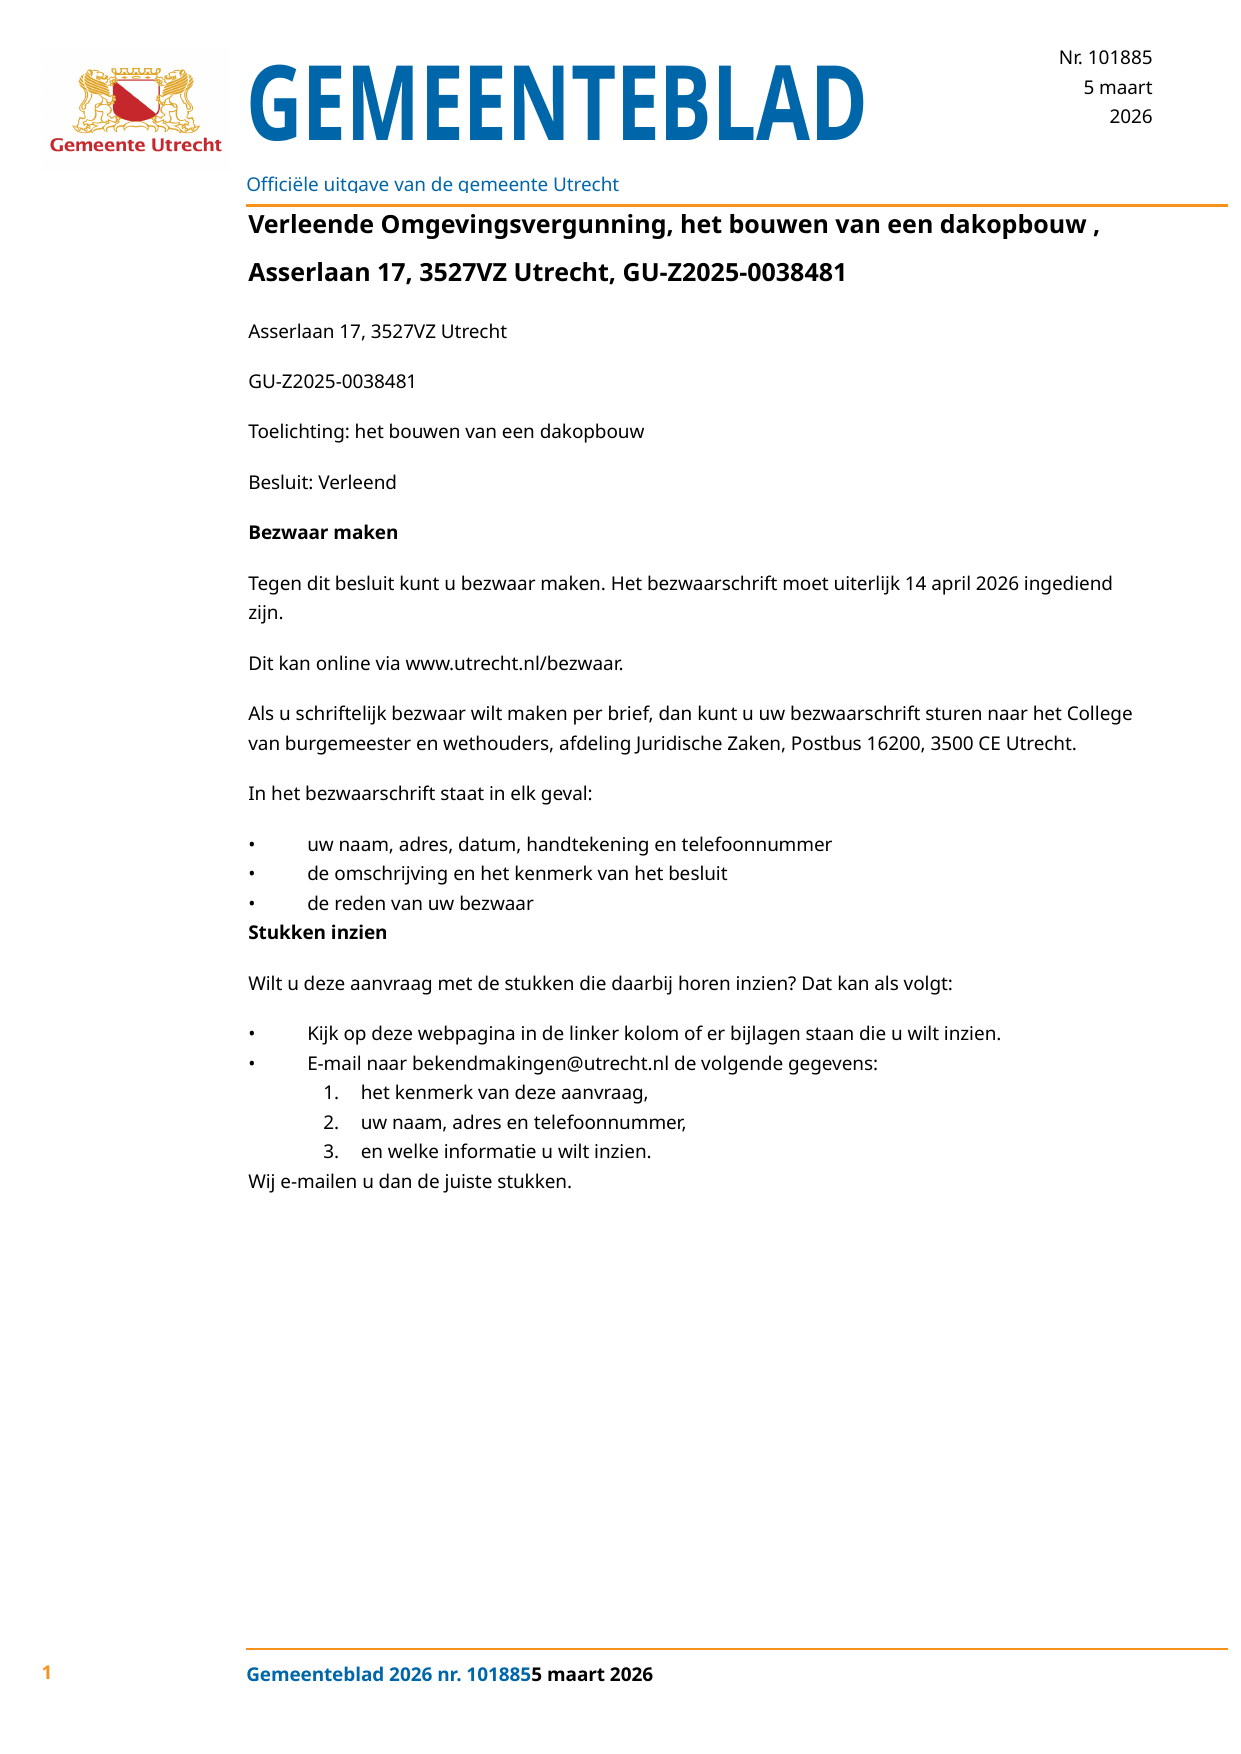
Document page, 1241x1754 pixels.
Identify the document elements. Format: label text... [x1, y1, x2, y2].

text Dit kan online via www.utrecht.nl/bezwaar. [248, 650, 1152, 676]
text Bezwaar maken [248, 519, 1152, 545]
list uw naam, adres en telefoonnummer, [323, 1109, 1152, 1135]
text Wilt u deze aanvraag met de stukken die daarbij horen inzien? Dat kan als volgt: [248, 970, 1152, 996]
list uw naam, adres, datum, handtekening en telefoonnummer [248, 831, 1152, 857]
list het kenmerk van deze aanvraag, [323, 1079, 1152, 1105]
text Wij e-mailen u dan de juiste stukken. [248, 1168, 1152, 1194]
picture [41, 47, 231, 172]
list Kijk op deze webpagina in de linker kolom of er bijlagen staan die u wilt inzien. [248, 1020, 1152, 1046]
text Tegen dit besluit kunt u bezwaar maken. Het bezwaarschrift moet uiterlijk 14 april 2026 ingediend zijn. [248, 570, 1152, 625]
list E-mail naar bekendmakingen@utrecht.nl de volgende gegevens: [248, 1050, 1152, 1076]
text GU-Z2025-0038481 [248, 368, 1152, 394]
text Verleende Omgevingsvergunning, het bouwen van een dakopbouw , Asserlaan 17, 3527VZ Utrecht, GU-Z2025-0038481 [248, 207, 1152, 288]
text In het bezwaarschrift staat in elk geval: [248, 780, 1152, 806]
list en welke informatie u wilt inzien. [323, 1139, 1152, 1164]
text Besluit: Verleend [248, 469, 1152, 495]
text Asserlaan 17, 3527VZ Utrecht [248, 318, 1152, 344]
text Toelichting: het bouwen van een dakopbouw [248, 419, 1152, 444]
text Als u schriftelijk bezwaar wilt maken per brief, dan kunt u uw bezwaarschrift sturen naar het College van burgemeester en wethouders, afdeling Juridische Zaken, Postbus 16200, 3500 CE Utrecht. [248, 700, 1152, 756]
text Stukken inzien [248, 919, 1152, 945]
list de omschrijving en het kenmerk van het besluit [248, 860, 1152, 886]
list de reden van uw bezwaar [248, 890, 1152, 916]
